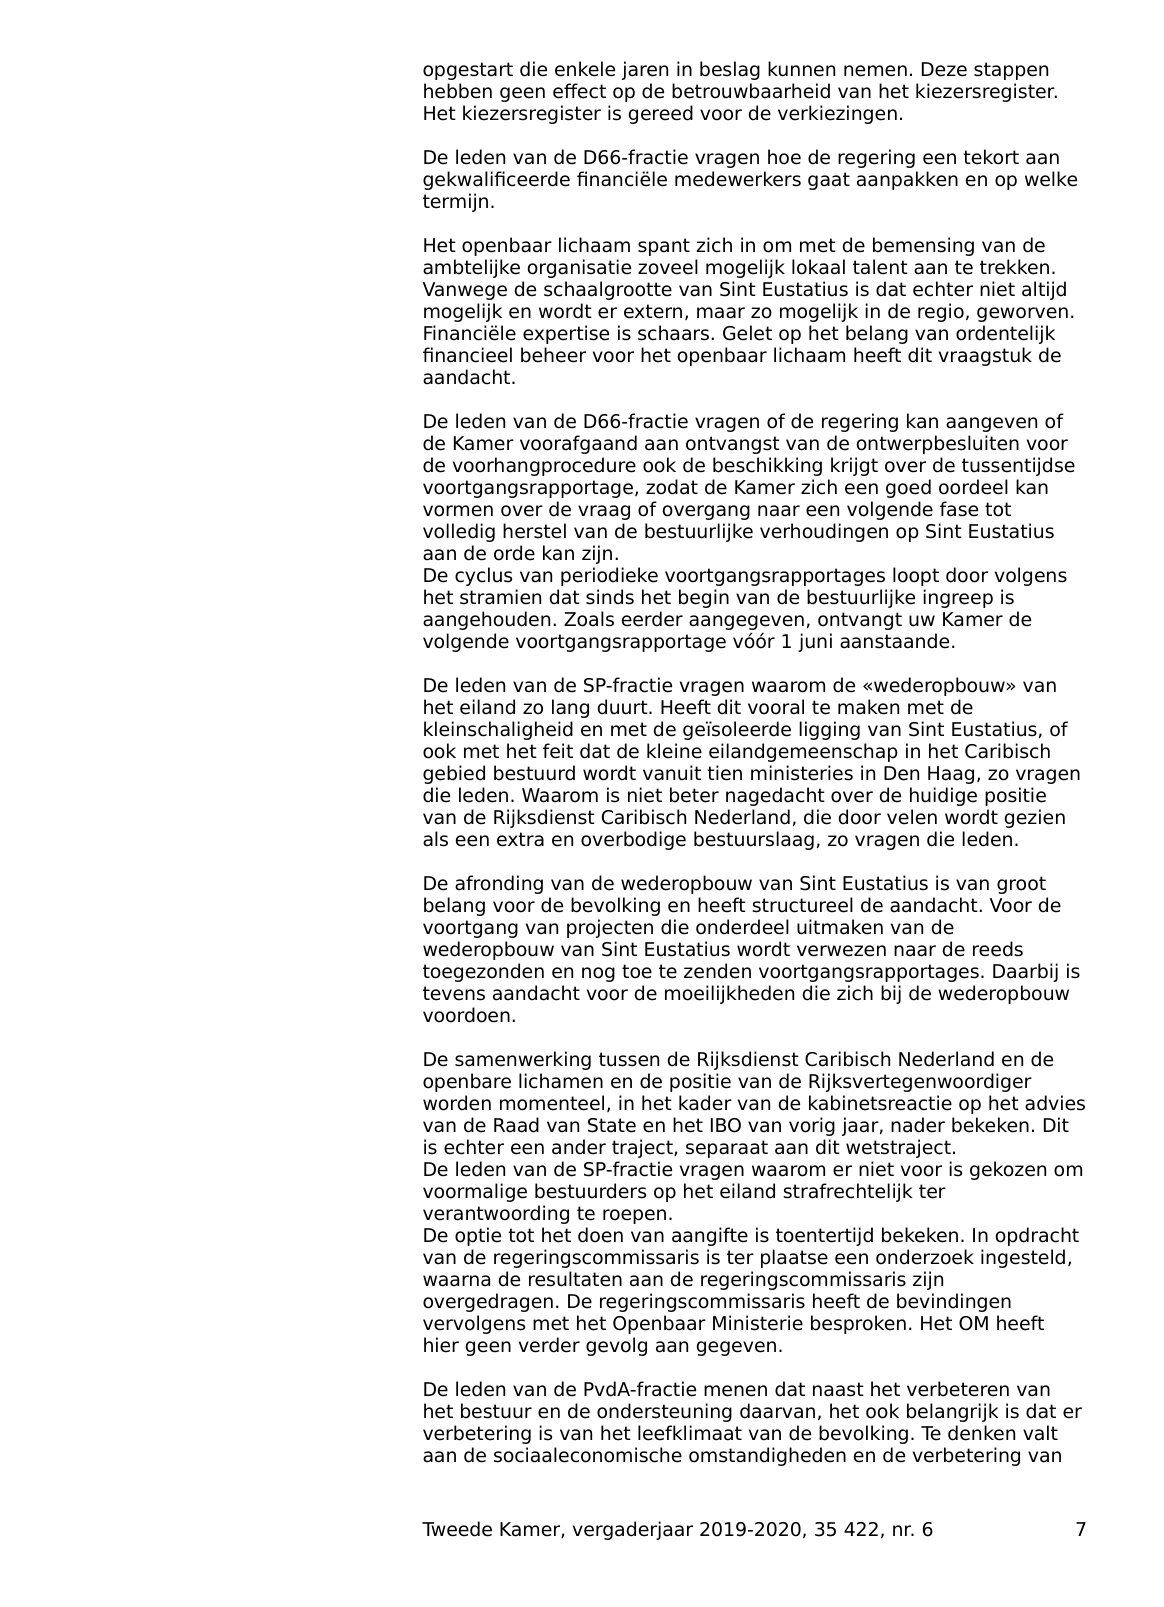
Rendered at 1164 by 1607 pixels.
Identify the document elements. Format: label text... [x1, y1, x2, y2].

text De afronding van de wederopbouw van Sint Eustatius is van groot belang voor de bevolking en heeft structureel de aandacht. Voor de voortgang van projecten die onderdeel uitmaken van de wederopbouw van Sint Eustatius wordt verwezen naar de reeds toegezonden en nog toe te zenden voortgangsrapportages. Daarbij is tevens aandacht voor de moeilijkheden die zich bij de wederopbouw voordoen. [422, 873, 1087, 1027]
text De optie tot het doen van aangifte is toentertijd bekeken. In opdracht van de regeringscommissaris is ter plaatse een onderzoek ingesteld, waarna de resultaten aan de regeringscommissaris zijn overgedragen. De regeringscommissaris heeft de bevindingen vervolgens met het Openbaar Ministerie besproken. Het OM heeft hier geen verder gevolg aan gegeven. [422, 1225, 1087, 1357]
text De leden van de SP-fractie vragen waarom de «wederopbouw» van het eiland zo lang duurt. Heeft dit vooral te maken met de kleinschaligheid en met de geïsoleerde ligging van Sint Eustatius, of ook met het feit dat de kleine eilandgemeenschap in het Caribisch gebied bestuurd wordt vanuit tien ministeries in Den Haag, zo vragen die leden. Waarom is niet beter nagedacht over de huidige positie van de Rijksdienst Caribisch Nederland, die door velen wordt gezien als een extra en overbodige bestuurslaag, zo vragen die leden. [422, 675, 1087, 851]
text Het openbaar lichaam spant zich in om met de bemensing van de ambtelijke organisatie zoveel mogelijk lokaal talent aan te trekken. Vanwege de schaalgrootte van Sint Eustatius is dat echter niet altijd mogelijk en wordt er extern, maar zo mogelijk in de regio, geworven. Financiële expertise is schaars. Gelet op het belang van ordentelijk financieel beheer voor het openbaar lichaam heeft dit vraagstuk de aandacht. [422, 235, 1087, 389]
text De samenwerking tussen de Rijksdienst Caribisch Nederland en de openbare lichamen en de positie van de Rijksvertegenwoordiger worden momenteel, in het kader van de kabinetsreactie op het advies van de Raad van State en het IBO van vorig jaar, nader bekeken. Dit is echter een ander traject, separaat aan dit wetstraject. [422, 1049, 1087, 1159]
text De leden van de D66-fractie vragen hoe de regering een tekort aan gekwalificeerde financiële medewerkers gaat aanpakken en op welke termijn. [422, 147, 1087, 213]
text De cyclus van periodieke voortgangsrapportages loopt door volgens het stramien dat sinds het begin van de bestuurlijke ingreep is aangehouden. Zoals eerder aangegeven, ontvangt uw Kamer de volgende voortgangsrapportage vóór 1 juni aanstaande. [422, 565, 1087, 653]
text De leden van de PvdA-fractie menen dat naast het verbeteren van het bestuur en de ondersteuning daarvan, het ook belangrijk is dat er verbetering is van het leefklimaat van de bevolking. Te denken valt aan de sociaaleconomische omstandigheden en de verbetering van [422, 1379, 1087, 1467]
text De leden van de D66-fractie vragen of de regering kan aangeven of de Kamer voorafgaand aan ontvangst van de ontwerpbesluiten voor de voorhangprocedure ook de beschikking krijgt over de tussentijdse voortgangsrapportage, zodat de Kamer zich een goed oordeel kan vormen over de vraag of overgang naar een volgende fase tot volledig herstel van de bestuurlijke verhoudingen op Sint Eustatius aan de orde kan zijn. [422, 411, 1087, 565]
text opgestart die enkele jaren in beslag kunnen nemen. Deze stappen hebben geen effect op de betrouwbaarheid van het kiezersregister. Het kiezersregister is gereed voor de verkiezingen. [422, 59, 1087, 125]
text De leden van de SP-fractie vragen waarom er niet voor is gekozen om voormalige bestuurders op het eiland strafrechtelijk ter verantwoording te roepen. [422, 1159, 1087, 1225]
